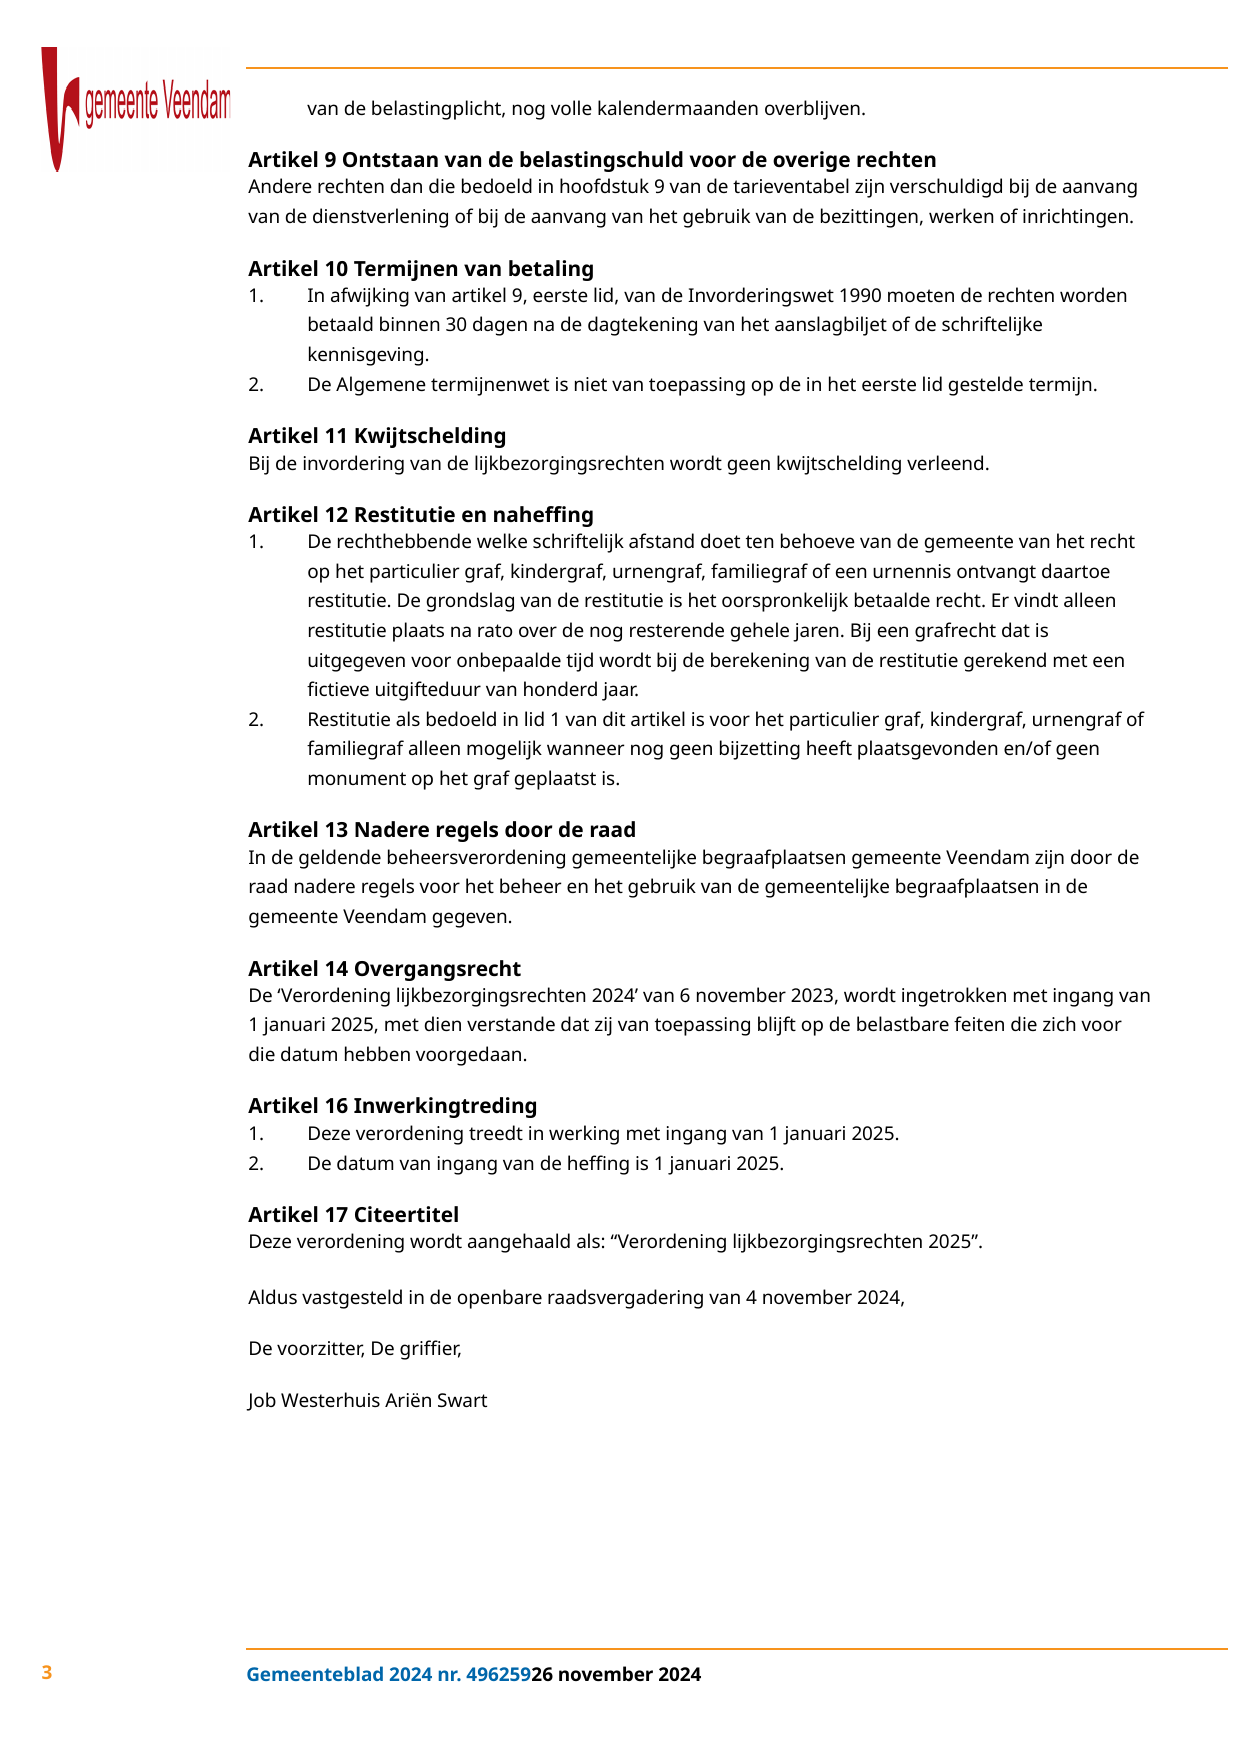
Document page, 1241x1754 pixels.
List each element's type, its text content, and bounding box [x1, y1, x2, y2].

list De datum van ingang van de heffing is 1 januari 2025. [248, 1150, 1152, 1175]
text Deze verordening wordt aangehaald als: “Verordening lijkbezorgingsrechten 2025”. [248, 1228, 1152, 1254]
list De Algemene termijnenwet is niet van toepassing op de in het eerste lid gestelde termijn. [248, 371, 1152, 397]
text Artikel 11 Kwijtschelding [248, 421, 1152, 450]
text Artikel 12 Restitutie en naheffing [248, 500, 1152, 528]
list In afwijking van artikel 9, eerste lid, van de Invorderingswet 1990 moeten de rechten worden betaald binnen 30 dagen na de dagtekening van het aanslagbiljet of de schriftelijke kennisgeving. [248, 282, 1152, 367]
list De rechthebbende welke schriftelijk afstand doet ten behoeve van de gemeente van het recht op het particulier graf, kindergraf, urnengraf, familiegraf of een urnennis ontvangt daartoe restitutie. De grondslag van de restitutie is het oorspronkelijk betaalde recht. Er vindt alleen restitutie plaats na rato over de nog resterende gehele jaren. Bij een grafrecht dat is uitgegeven voor onbepaalde tijd wordt bij de berekening van de restitutie gerekend met een fictieve uitgifteduur van honderd jaar. [248, 528, 1152, 702]
text Artikel 13 Nadere regels door de raad [248, 816, 1152, 844]
text Artikel 14 Overgangsrecht [248, 954, 1152, 982]
text Artikel 10 Termijnen van betaling [248, 254, 1152, 282]
picture [41, 47, 231, 172]
list Deze verordening treedt in werking met ingang van 1 januari 2025. [248, 1120, 1152, 1146]
list van de belastingplicht, nog volle kalendermaanden overblijven. [248, 95, 1152, 121]
list Restitutie als bedoeld in lid 1 van dit artikel is voor het particulier graf, kindergraf, urnengraf of familiegraf alleen mogelijk wanneer nog geen bijzetting heeft plaatsgevonden en/of geen monument op het graf geplaatst is. [248, 706, 1152, 791]
text Artikel 9 Ontstaan van de belastingschuld voor de overige rechten [248, 145, 1152, 174]
text Artikel 17 Citeertitel [248, 1200, 1152, 1228]
text De ‘Verordening lijkbezorgingsrechten 2024’ van 6 november 2023, wordt ingetrokken met ingang van 1 januari 2025, met dien verstande dat zij van toepassing blijft op de belastbare feiten die zich voor die datum hebben voorgedaan. [248, 982, 1152, 1067]
text In de geldende beheersverordening gemeentelijke begraafplaatsen gemeente Veendam zijn door de raad nadere regels voor het beheer en het gebruik van de gemeentelijke begraafplaatsen in de gemeente Veendam gegeven. [248, 844, 1152, 929]
text Andere rechten dan die bedoeld in hoofdstuk 9 van de tarieventabel zijn verschuldigd bij de aanvang van de dienstverlening of bij de aanvang van het gebruik van de bezittingen, werken of inrichtingen. [248, 174, 1152, 229]
text Aldus vastgesteld in de openbare raadsvergadering van 4 november 2024, [248, 1284, 1152, 1309]
text Bij de invordering van de lijkbezorgingsrechten wordt geen kwijtschelding verleend. [248, 450, 1152, 475]
text Job Westerhuis Ariën Swart [248, 1387, 1152, 1412]
text Artikel 16 Inwerkingtreding [248, 1092, 1152, 1120]
text De voorzitter, De griffier, [248, 1335, 1152, 1361]
